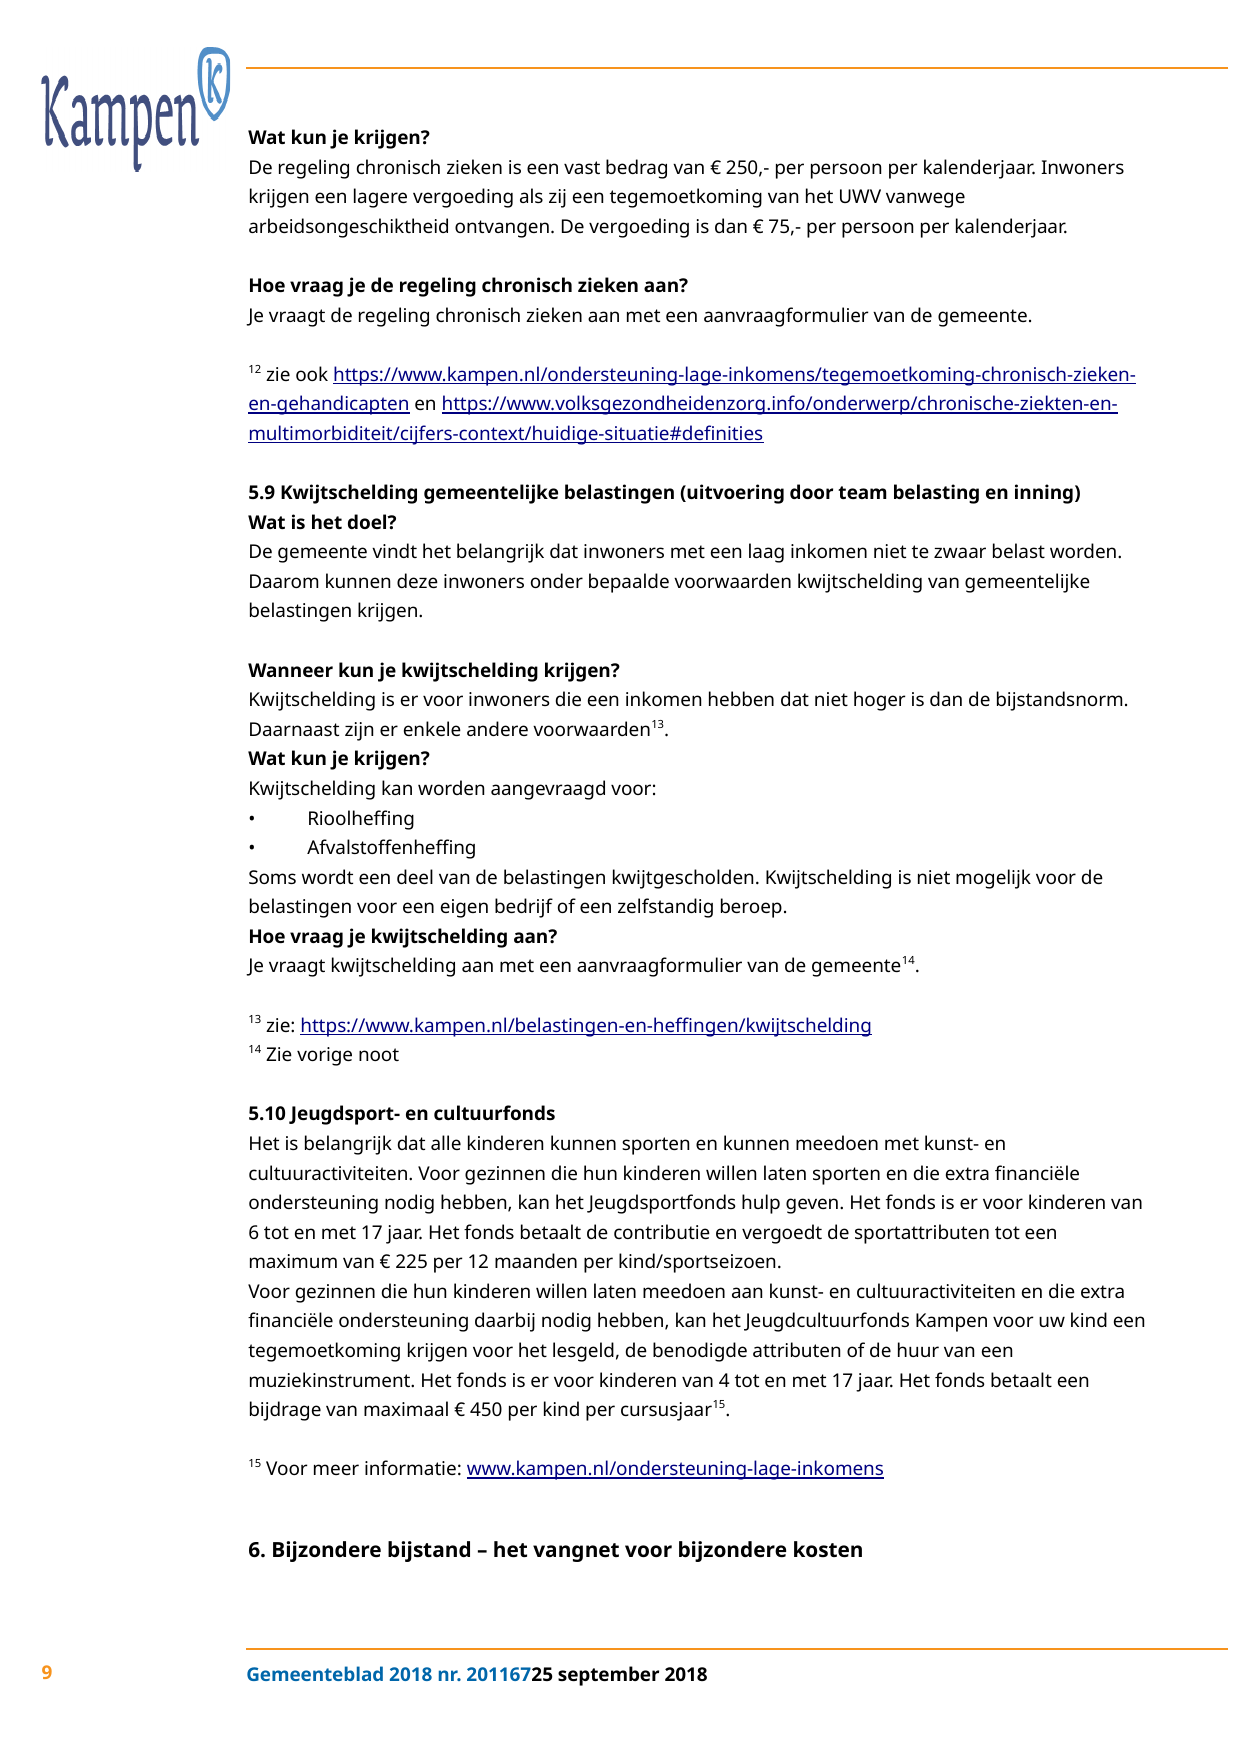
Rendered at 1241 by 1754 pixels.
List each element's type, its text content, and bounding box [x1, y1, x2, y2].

list Rioolheffing [248, 805, 1152, 831]
text 5.10 Jeugdsport- en cultuurfonds [248, 1101, 1152, 1126]
text Kwijtschelding kan worden aangevraagd voor: [248, 775, 1152, 801]
text Hoe vraag je kwijtschelding aan? [248, 923, 1152, 949]
text 5.9 Kwijtschelding gemeentelijke belastingen (uitvoering door team belasting en inning) [248, 479, 1152, 505]
text Soms wordt een deel van de belastingen kwijtgescholden. Kwijtschelding is niet mogelijk voor de belastingen voor een eigen bedrijf of een zelfstandig beroep. [248, 864, 1152, 919]
text Kwijtschelding is er voor inwoners die een inkomen hebben dat niet hoger is dan de bijstandsnorm. Daarnaast zijn er enkele andere voorwaarden13. [248, 686, 1152, 742]
text Wat kun je krijgen? [248, 746, 1152, 771]
text Hoe vraag je de regeling chronisch zieken aan? [248, 272, 1152, 298]
text Wat kun je krijgen? [248, 124, 1152, 150]
text 6. Bijzondere bijstand – het vangnet voor bijzondere kosten [248, 1536, 1152, 1564]
text De gemeente vindt het belangrijk dat inwoners met een laag inkomen niet te zwaar belast worden. Daarom kunnen deze inwoners onder bepaalde voorwaarden kwijtschelding van gemeentelijke belastingen krijgen. [248, 538, 1152, 623]
text 13 zie: https://www.kampen.nl/belastingen-en-heffingen/kwijtschelding [248, 1012, 1152, 1038]
text Het is belangrijk dat alle kinderen kunnen sporten en kunnen meedoen met kunst- en cultuuractiviteiten. Voor gezinnen die hun kinderen willen laten sporten en die extra financiële ondersteuning nodig hebben, kan het Jeugdsportfonds hulp geven. Het fonds is er voor kinderen van 6 tot en met 17 jaar. Het fonds betaalt de contributie en vergoedt de sportattributen tot een maximum van € 225 per 12 maanden per kind/sportseizoen. [248, 1130, 1152, 1274]
text Voor gezinnen die hun kinderen willen laten meedoen aan kunst- en cultuuractiviteiten en die extra financiële ondersteuning daarbij nodig hebben, kan het Jeugdcultuurfonds Kampen voor uw kind een tegemoetkoming krijgen voor het lesgeld, de benodigde attributen of de huur van een muziekinstrument. Het fonds is er voor kinderen van 4 tot en met 17 jaar. Het fonds betaalt een bijdrage van maximaal € 450 per kind per cursusjaar15. [248, 1278, 1152, 1422]
text Wat is het doel? [248, 509, 1152, 535]
picture [41, 47, 231, 172]
text Je vraagt kwijtschelding aan met een aanvraagformulier van de gemeente14. [248, 953, 1152, 978]
text Je vraagt de regeling chronisch zieken aan met een aanvraagformulier van de gemeente. [248, 302, 1152, 328]
text 14 Zie vorige noot [248, 1041, 1152, 1067]
text 12 zie ook https://www.kampen.nl/ondersteuning-lage-inkomens/tegemoetkoming-chronisch-zieken-en-gehandicapten en https://www.volksgezondheidenzorg.info/onderwerp/chronische-ziekten-en-multimorbiditeit/cijfers-context/huidige-situatie#definities [248, 361, 1152, 446]
list Afvalstoffenheffing [248, 834, 1152, 860]
text 15 Voor meer informatie: www.kampen.nl/ondersteuning-lage-inkomens [248, 1456, 1152, 1481]
text De regeling chronisch zieken is een vast bedrag van € 250,- per persoon per kalenderjaar. Inwoners krijgen een lagere vergoeding als zij een tegemoetkoming van het UWV vanwege arbeidsongeschiktheid ontvangen. De vergoeding is dan € 75,- per persoon per kalenderjaar. [248, 154, 1152, 239]
text Wanneer kun je kwijtschelding krijgen? [248, 657, 1152, 683]
